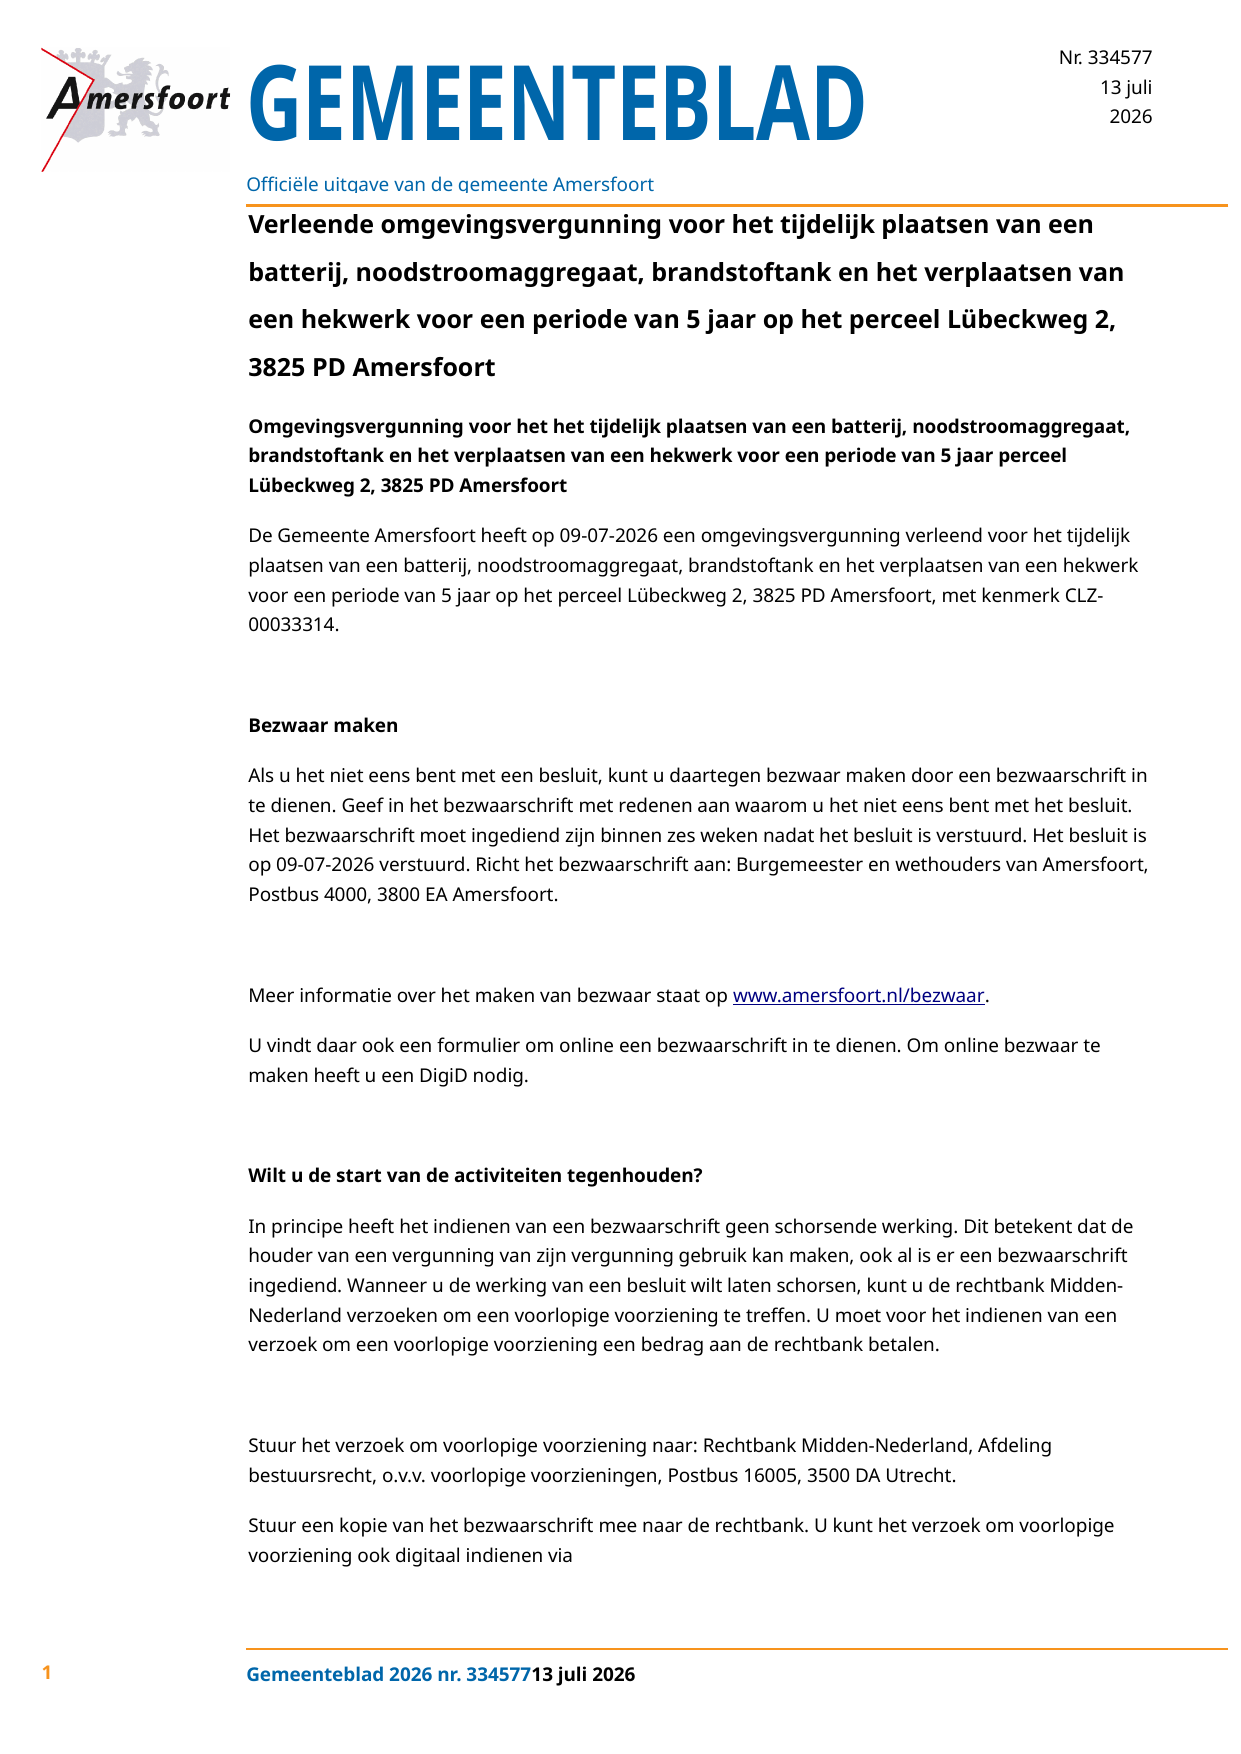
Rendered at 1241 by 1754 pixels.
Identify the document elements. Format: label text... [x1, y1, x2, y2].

text De Gemeente Amersfoort heeft op 09-07-2026 een omgevingsvergunning verleend voor het tijdelijk plaatsen van een batterij, noodstroomaggregaat, brandstoftank en het verplaatsen van een hekwerk voor een periode van 5 jaar op het perceel Lübeckweg 2, 3825 PD Amersfoort, met kenmerk CLZ-00033314. [248, 523, 1152, 637]
text Als u het niet eens bent met een besluit, kunt u daartegen bezwaar maken door een bezwaarschrift in te dienen. Geef in het bezwaarschrift met redenen aan waarom u het niet eens bent met het besluit. Het bezwaarschrift moet ingediend zijn binnen zes weken nadat het besluit is verstuurd. Het besluit is op 09-07-2026 verstuurd. Richt het bezwaarschrift aan: Burgemeester en wethouders van Amersfoort, Postbus 4000, 3800 EA Amersfoort. [248, 763, 1152, 907]
text Bezwaar maken [248, 712, 1152, 738]
text Meer informatie over het maken van bezwaar staat op www.amersfoort.nl/bezwaar. [248, 982, 1152, 1008]
text Wilt u de start van de activiteiten tegenhouden? [248, 1163, 1152, 1188]
text Stuur het verzoek om voorlopige voorziening naar: Rechtbank Midden-Nederland, Afdeling bestuursrecht, o.v.v. voorlopige voorzieningen, Postbus 16005, 3500 DA Utrecht. [248, 1432, 1152, 1488]
text Omgevingsvergunning voor het het tijdelijk plaatsen van een batterij, noodstroomaggregaat, brandstoftank en het verplaatsen van een hekwerk voor een periode van 5 jaar perceel Lübeckweg 2, 3825 PD Amersfoort [248, 413, 1152, 498]
text In principe heeft het indienen van een bezwaarschrift geen schorsende werking. Dit betekent dat de houder van een vergunning van zijn vergunning gebruik kan maken, ook al is er een bezwaarschrift ingediend. Wanneer u de werking van een besluit wilt laten schorsen, kunt u de rechtbank Midden-Nederland verzoeken om een voorlopige voorziening te treffen. U moet voor het indienen van een verzoek om een voorlopige voorziening een bedrag aan de rechtbank betalen. [248, 1213, 1152, 1357]
text U vindt daar ook een formulier om online een bezwaarschrift in te dienen. Om online bezwaar te maken heeft u een DigiD nodig. [248, 1032, 1152, 1088]
text Stuur een kopie van het bezwaarschrift mee naar de rechtbank. U kunt het verzoek om voorlopige voorziening ook digitaal indienen via [248, 1512, 1152, 1568]
picture [41, 47, 231, 172]
text Verleende omgevingsvergunning voor het tijdelijk plaatsen van een batterij, noodstroomaggregaat, brandstoftank en het verplaatsen van een hekwerk voor een periode van 5 jaar op het perceel Lübeckweg 2, 3825 PD Amersfoort [248, 207, 1152, 384]
